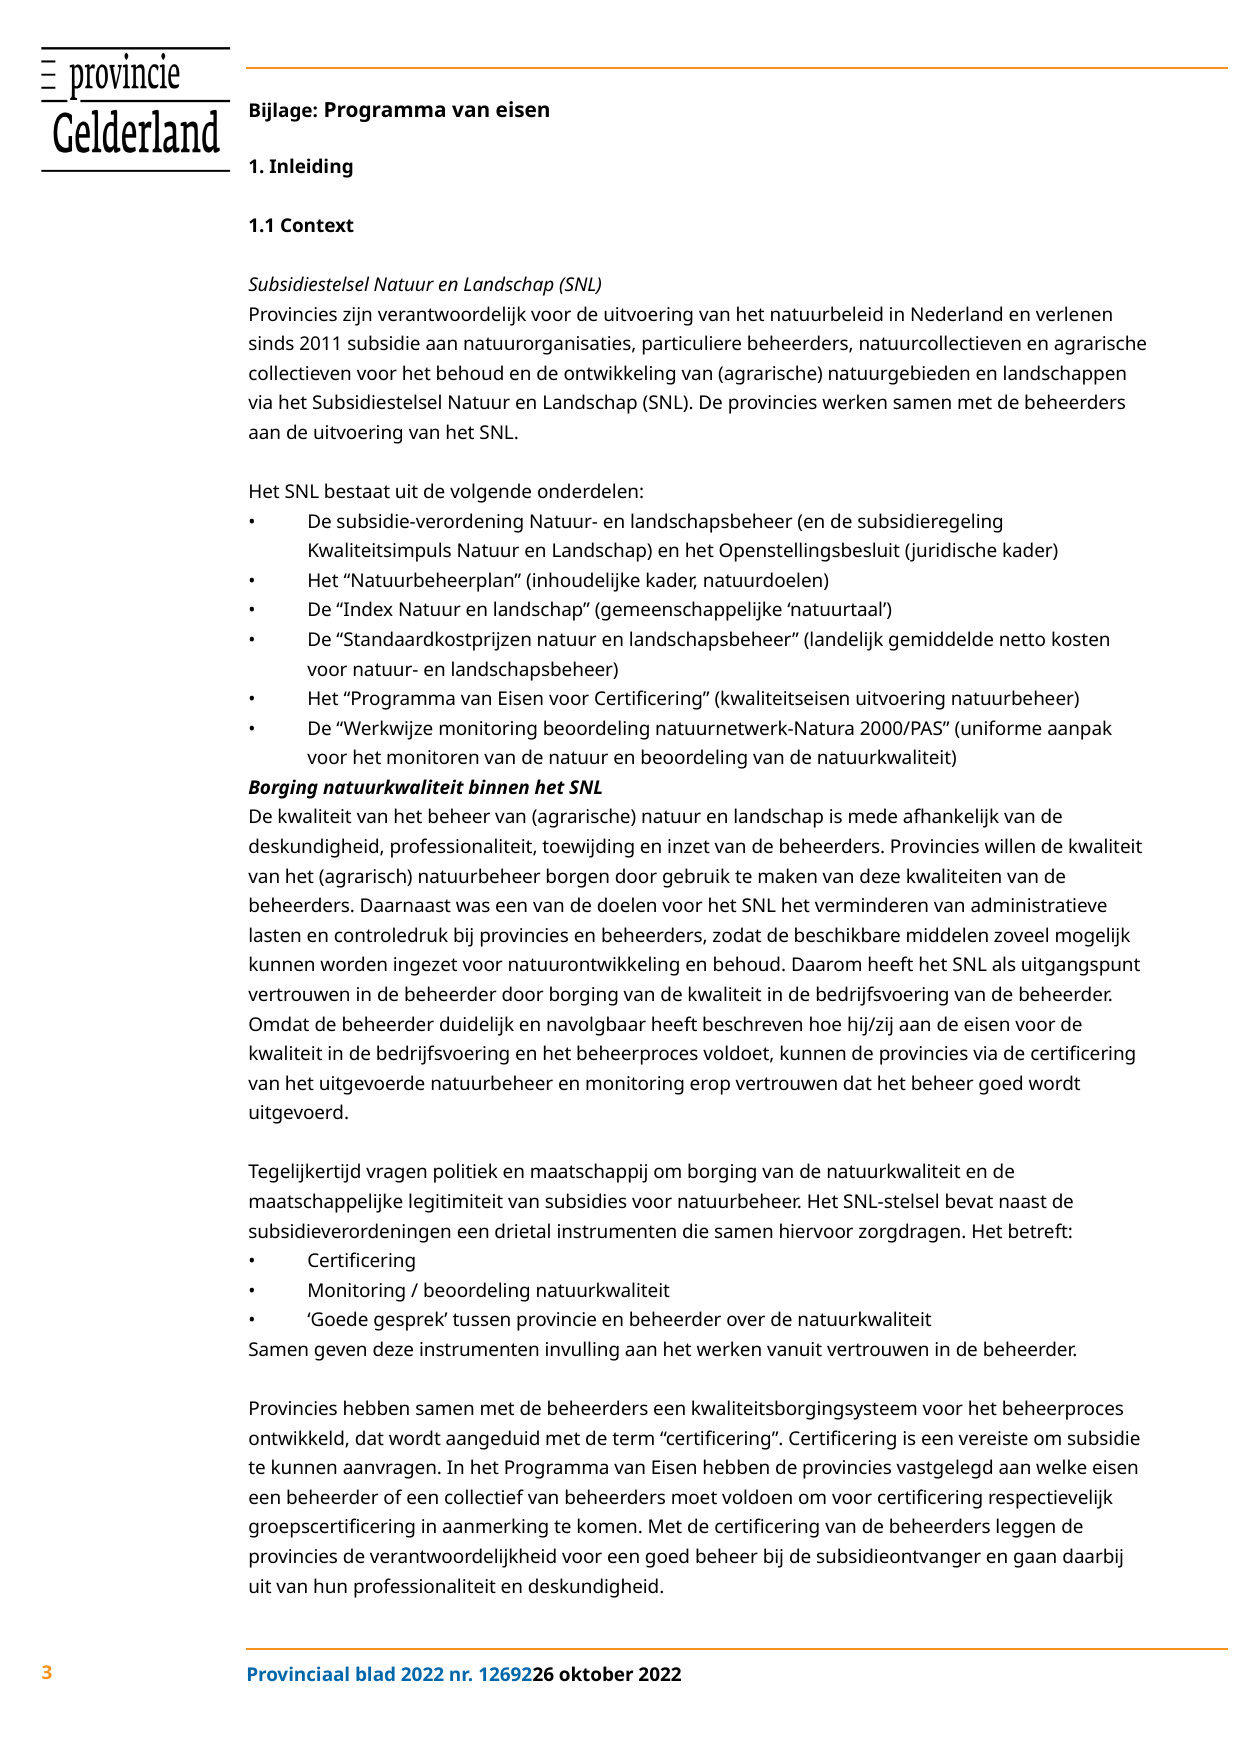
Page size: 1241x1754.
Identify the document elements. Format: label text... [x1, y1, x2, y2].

list Certificering [248, 1247, 1152, 1273]
text Borging natuurkwaliteit binnen het SNL [248, 774, 1152, 800]
text Bijlage: Programma van eisen [248, 95, 1152, 123]
text De kwaliteit van het beheer van (agrarische) natuur en landschap is mede afhankelijk van de deskundigheid, professionaliteit, toewijding en inzet van de beheerders. Provincies willen de kwaliteit van het (agrarisch) natuurbeheer borgen door gebruik te maken van deze kwaliteiten van de beheerders. Daarnaast was een van de doelen voor het SNL het verminderen van administratieve lasten en controledruk bij provincies en beheerders, zodat de beschikbare middelen zoveel mogelijk kunnen worden ingezet voor natuurontwikkeling en behoud. Daarom heeft het SNL als uitgangspunt vertrouwen in de beheerder door borging van de kwaliteit in de bedrijfsvoering van de beheerder. Omdat de beheerder duidelijk en navolgbaar heeft beschreven hoe hij/zij aan de eisen voor de kwaliteit in de bedrijfsvoering en het beheerproces voldoet, kunnen de provincies via de certificering van het uitgevoerde natuurbeheer en monitoring erop vertrouwen dat het beheer goed wordt uitgevoerd. [248, 804, 1152, 1125]
list De “Werkwijze monitoring beoordeling natuurnetwerk-Natura 2000/PAS” (uniforme aanpak voor het monitoren van de natuur en beoordeling van de natuurkwaliteit) [248, 715, 1152, 770]
list De “Standaardkostprijzen natuur en landschapsbeheer” (landelijk gemiddelde netto kosten voor natuur- en landschapsbeheer) [248, 626, 1152, 682]
list Het “Natuurbeheerplan” (inhoudelijke kader, natuurdoelen) [248, 567, 1152, 593]
text Het SNL bestaat uit de volgende onderdelen: [248, 478, 1152, 504]
list De “Index Natuur en landschap” (gemeenschappelijke ‘natuurtaal’) [248, 597, 1152, 622]
text 1.1 Context [248, 212, 1152, 238]
text Provincies hebben samen met de beheerders een kwaliteitsborgingsysteem voor het beheerproces ontwikkeld, dat wordt aangeduid met de term “certificering”. Certificering is een vereiste om subsidie te kunnen aanvragen. In het Programma van Eisen hebben de provincies vastgelegd aan welke eisen een beheerder of een collectief van beheerders moet voldoen om voor certificering respectievelijk groepscertificering in aanmerking te komen. Met de certificering van de beheerders leggen de provincies de verantwoordelijkheid voor een goed beheer bij de subsidieontvanger en gaan daarbij uit van hun professionaliteit en deskundigheid. [248, 1395, 1152, 1599]
list Monitoring / beoordeling natuurkwaliteit [248, 1277, 1152, 1303]
text 1. Inleiding [248, 153, 1152, 179]
list Het “Programma van Eisen voor Certificering” (kwaliteitseisen uitvoering natuurbeheer) [248, 685, 1152, 711]
text Subsidiestelsel Natuur en Landschap (SNL) [248, 271, 1152, 297]
text Samen geven deze instrumenten invulling aan het werken vanuit vertrouwen in de beheerder. [248, 1336, 1152, 1362]
list De subsidie-verordening Natuur- en landschapsbeheer (en de subsidieregeling Kwaliteitsimpuls Natuur en Landschap) en het Openstellingsbesluit (juridische kader) [248, 508, 1152, 563]
text Provincies zijn verantwoordelijk voor de uitvoering van het natuurbeleid in Nederland en verlenen sinds 2011 subsidie aan natuurorganisaties, particuliere beheerders, natuurcollectieven en agrarische collectieven voor het behoud en de ontwikkeling van (agrarische) natuurgebieden en landschappen via het Subsidiestelsel Natuur en Landschap (SNL). De provincies werken samen met de beheerders aan de uitvoering van het SNL. [248, 301, 1152, 445]
list ‘Goede gesprek’ tussen provincie en beheerder over de natuurkwaliteit [248, 1307, 1152, 1332]
picture [41, 47, 231, 172]
text Tegelijkertijd vragen politiek en maatschappij om borging van de natuurkwaliteit en de maatschappelijke legitimiteit van subsidies voor natuurbeheer. Het SNL-stelsel bevat naast de subsidieverordeningen een drietal instrumenten die samen hiervoor zorgdragen. Het betreft: [248, 1159, 1152, 1244]
